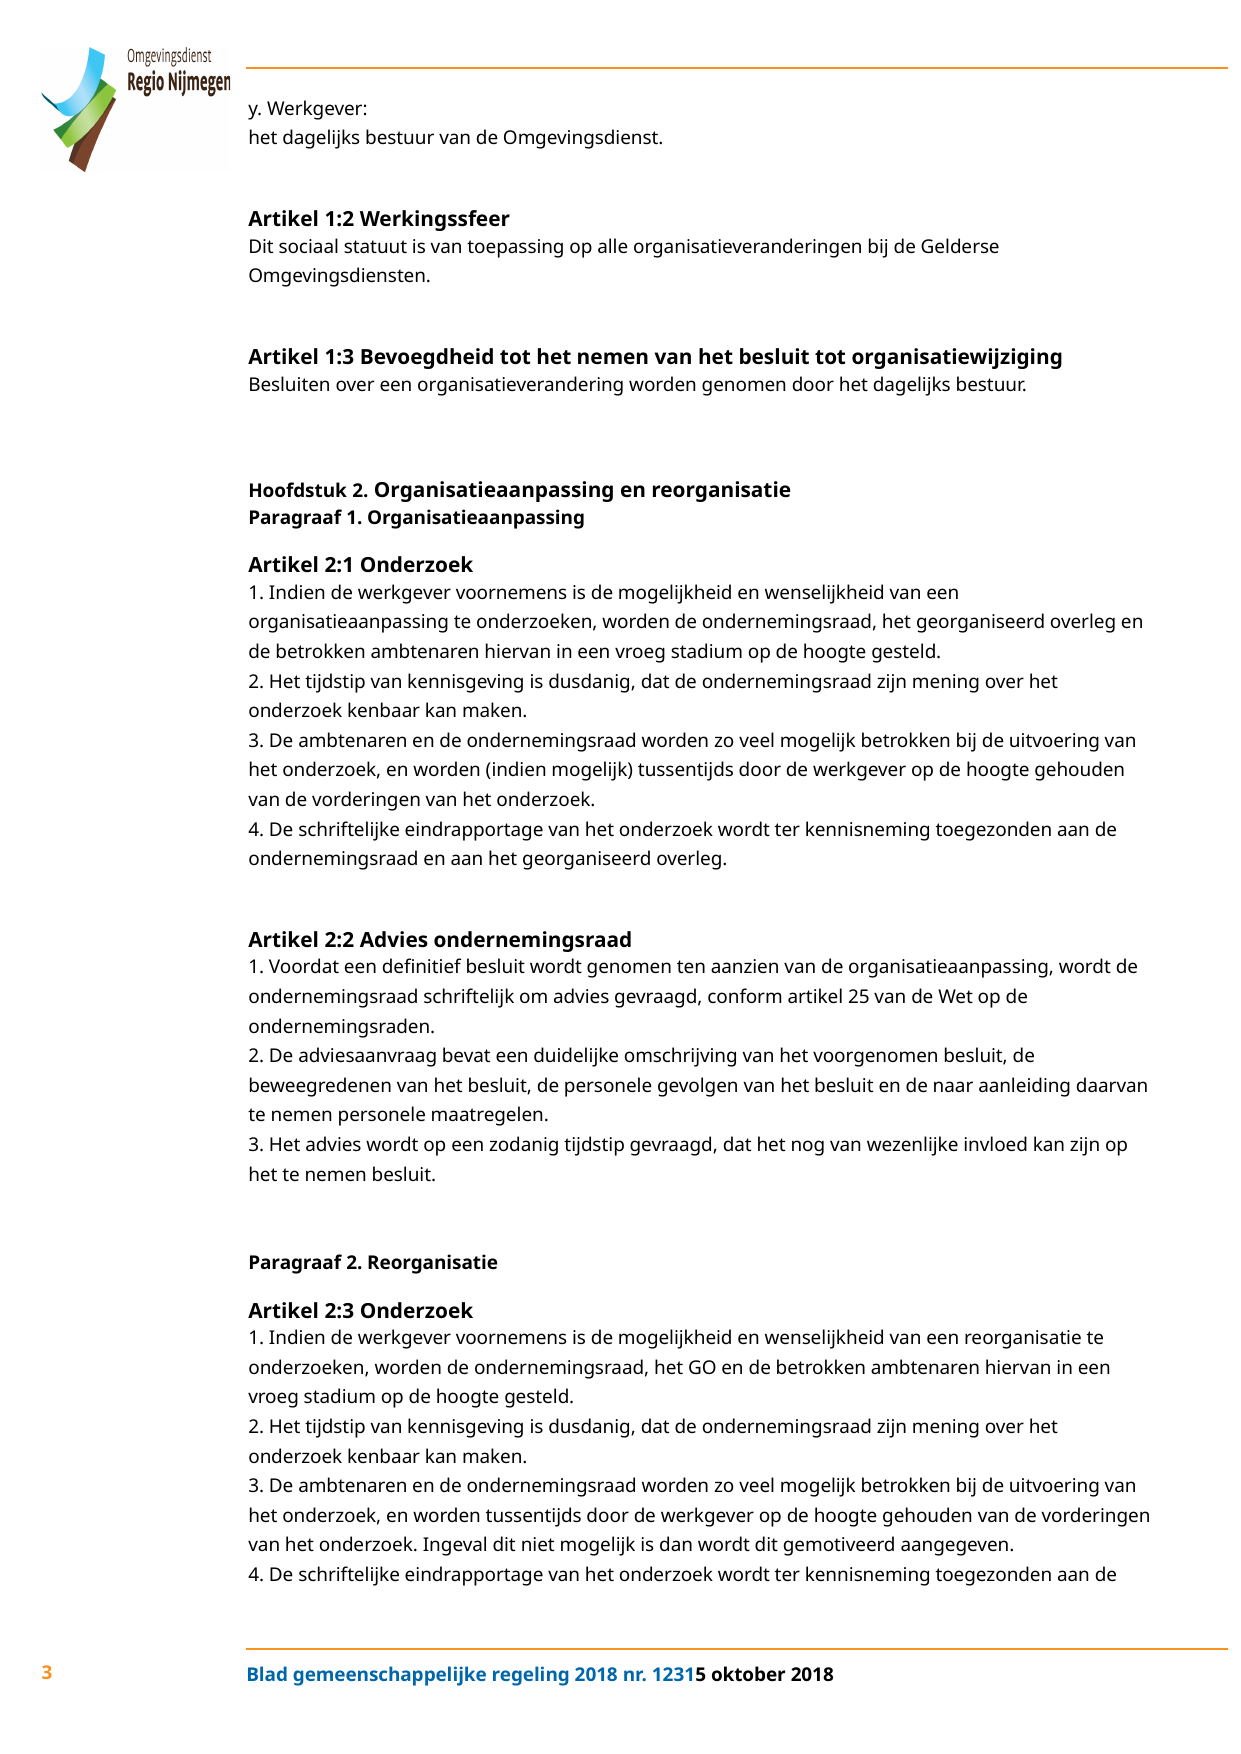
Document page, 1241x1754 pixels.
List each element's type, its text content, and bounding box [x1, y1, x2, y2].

text Hoofdstuk 2. Organisatieaanpassing en reorganisatie [248, 476, 1152, 504]
text Artikel 2:2 Advies ondernemingsraad [248, 925, 1152, 954]
text het dagelijks bestuur van de Omgevingsdienst. [248, 124, 1152, 150]
text 2. De adviesaanvraag bevat een duidelijke omschrijving van het voorgenomen besluit, de beweegredenen van het besluit, de personele gevolgen van het besluit en de naar aanleiding daarvan te nemen personele maatregelen. [248, 1042, 1152, 1127]
text Artikel 1:3 Bevoegdheid tot het nemen van het besluit tot organisatiewijziging [248, 342, 1152, 371]
text Artikel 2:3 Onderzoek [248, 1296, 1152, 1324]
text Artikel 1:2 Werkingssfeer [248, 204, 1152, 233]
text 2. Het tijdstip van kennisgeving is dusdanig, dat de ondernemingsraad zijn mening over het onderzoek kenbaar kan maken. [248, 668, 1152, 723]
text 2. Het tijdstip van kennisgeving is dusdanig, dat de ondernemingsraad zijn mening over het onderzoek kenbaar kan maken. [248, 1413, 1152, 1469]
text 3. De ambtenaren en de ondernemingsraad worden zo veel mogelijk betrokken bij de uitvoering van het onderzoek, en worden tussentijds door de werkgever op de hoogte gehouden van de vorderingen van het onderzoek. Ingeval dit niet mogelijk is dan wordt dit gemotiveerd aangegeven. [248, 1472, 1152, 1557]
text 1. Indien de werkgever voornemens is de mogelijkheid en wenselijkheid van een reorganisatie te onderzoeken, worden de ondernemingsraad, het GO en de betrokken ambtenaren hiervan in een vroeg stadium op de hoogte gesteld. [248, 1324, 1152, 1409]
picture [41, 47, 231, 172]
text Artikel 2:1 Onderzoek [248, 551, 1152, 579]
text Besluiten over een organisatieverandering worden genomen door het dagelijks bestuur. [248, 371, 1152, 397]
text 4. De schriftelijke eindrapportage van het onderzoek wordt ter kennisneming toegezonden aan de [248, 1561, 1152, 1587]
text 3. De ambtenaren en de ondernemingsraad worden zo veel mogelijk betrokken bij de uitvoering van het onderzoek, en worden (indien mogelijk) tussentijds door de werkgever op de hoogte gehouden van de vorderingen van het onderzoek. [248, 727, 1152, 812]
text Dit sociaal statuut is van toepassing op alle organisatieveranderingen bij de Gelderse Omgevingsdiensten. [248, 233, 1152, 288]
text 4. De schriftelijke eindrapportage van het onderzoek wordt ter kennisneming toegezonden aan de ondernemingsraad en aan het georganiseerd overleg. [248, 816, 1152, 871]
text y. Werkgever: [248, 95, 1152, 121]
text Paragraaf 2. Reorganisatie [248, 1249, 1152, 1275]
text 3. Het advies wordt op een zodanig tijdstip gevraagd, dat het nog van wezenlijke invloed kan zijn op het te nemen besluit. [248, 1131, 1152, 1187]
text Paragraaf 1. Organisatieaanpassing [248, 504, 1152, 530]
text 1. Indien de werkgever voornemens is de mogelijkheid en wenselijkheid van een organisatieaanpassing te onderzoeken, worden de ondernemingsraad, het georganiseerd overleg en de betrokken ambtenaren hiervan in een vroeg stadium op de hoogte gesteld. [248, 579, 1152, 664]
text 1. Voordat een definitief besluit wordt genomen ten aanzien van de organisatieaanpassing, wordt de ondernemingsraad schriftelijk om advies gevraagd, conform artikel 25 van de Wet op de ondernemingsraden. [248, 954, 1152, 1039]
